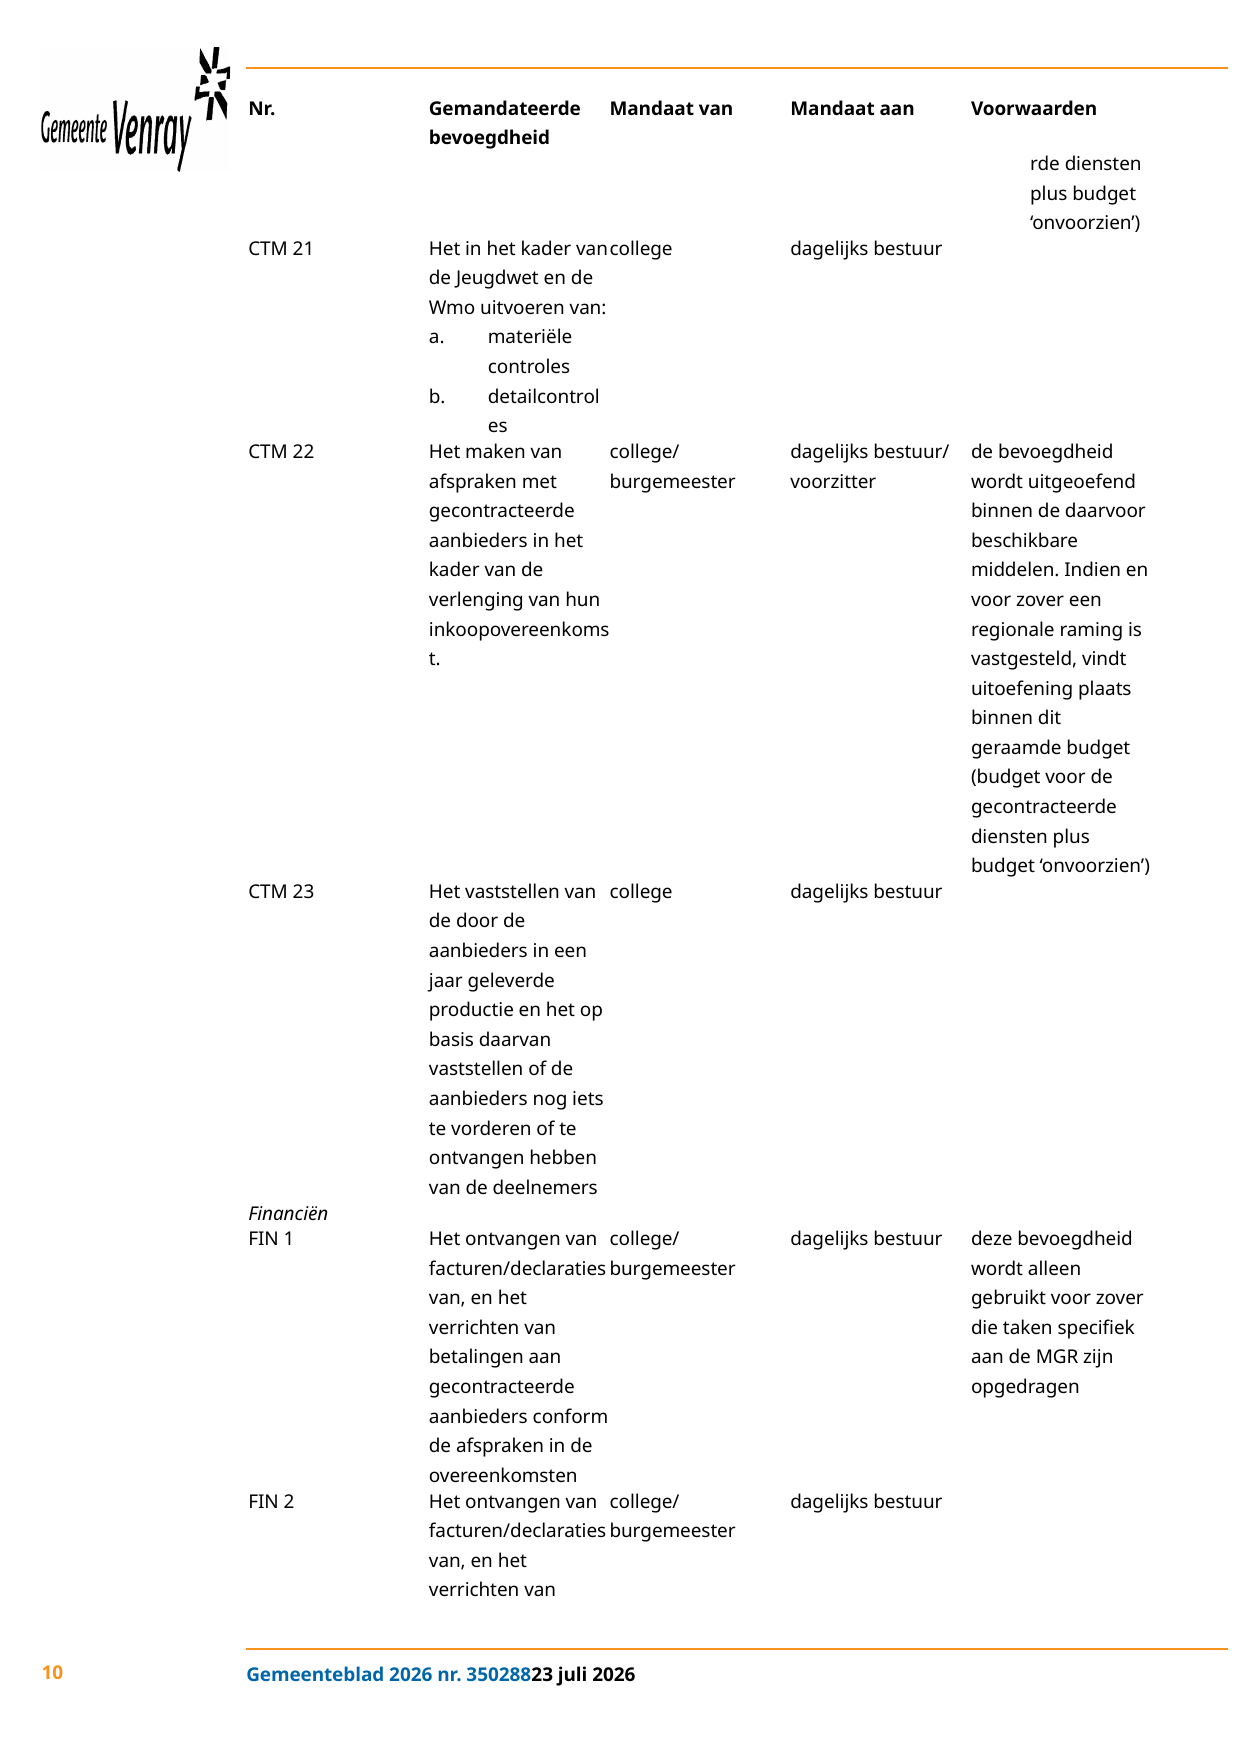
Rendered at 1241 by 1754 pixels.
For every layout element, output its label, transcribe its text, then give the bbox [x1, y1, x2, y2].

table_cell college [609, 878, 790, 1200]
table_header Gemandateerde bevoegdheid [429, 95, 609, 150]
table_cell college/ burgemeester [609, 1488, 790, 1602]
table_cell [248, 150, 429, 235]
table_cell Financiën [248, 1200, 1152, 1225]
table_cell college/ burgemeester [609, 1225, 790, 1488]
table_cell CTM 21 [248, 235, 429, 438]
table_cell [971, 235, 1152, 438]
table_cell [429, 150, 609, 235]
table_cell dagelijks bestuur [790, 878, 971, 1200]
table_cell [971, 1488, 1152, 1602]
table_cell CTM 22 [248, 438, 429, 878]
table_cell Het in het kader van de Jeugdwet en de Wmo uitvoeren van: materiële controles detailcontroles [429, 235, 609, 438]
table_cell FIN 1 [248, 1225, 429, 1488]
table_cell dagelijks bestuur [790, 235, 971, 438]
table_cell FIN 2 [248, 1488, 429, 1602]
table_header Mandaat van [609, 95, 790, 150]
table_cell deze bevoegdheid wordt alleen gebruikt voor zover die taken specifiek aan de MGR zijn opgedragen [971, 1225, 1152, 1488]
table_cell [971, 878, 1152, 1200]
table_header Mandaat aan [790, 95, 971, 150]
table_cell Het maken van afspraken met gecontracteerde aanbieders in het kader van de verlenging van hun inkoopovereenkomst. [429, 438, 609, 878]
table_header Nr. [248, 95, 429, 150]
picture [41, 47, 231, 172]
table_cell college/ burgemeester [609, 438, 790, 878]
table_cell dagelijks bestuur/ voorzitter [790, 438, 971, 878]
table_cell rde diensten plus budget ‘onvoorzien’) [971, 150, 1152, 235]
table_header Voorwaarden [971, 95, 1152, 150]
table_cell college [609, 235, 790, 438]
table_cell dagelijks bestuur [790, 1488, 971, 1602]
table_cell Het ontvangen van facturen/declaraties van, en het verrichten van [429, 1488, 609, 1602]
table_cell CTM 23 [248, 878, 429, 1200]
table_cell de bevoegdheid wordt uitgeoefend binnen de daarvoor beschikbare middelen. Indien en voor zover een regionale raming is vastgesteld, vindt uitoefening plaats binnen dit geraamde budget (budget voor de gecontracteerde diensten plus budget ‘onvoorzien’) [971, 438, 1152, 878]
table_cell dagelijks bestuur [790, 1225, 971, 1488]
table_cell Het ontvangen van facturen/declaraties van, en het verrichten van betalingen aan gecontracteerde aanbieders conform de afspraken in de overeenkomsten [429, 1225, 609, 1488]
table_cell [609, 150, 790, 235]
table_cell [790, 150, 971, 235]
table_cell Het vaststellen van de door de aanbieders in een jaar geleverde productie en het op basis daarvan vaststellen of de aanbieders nog iets te vorderen of te ontvangen hebben van de deelnemers [429, 878, 609, 1200]
